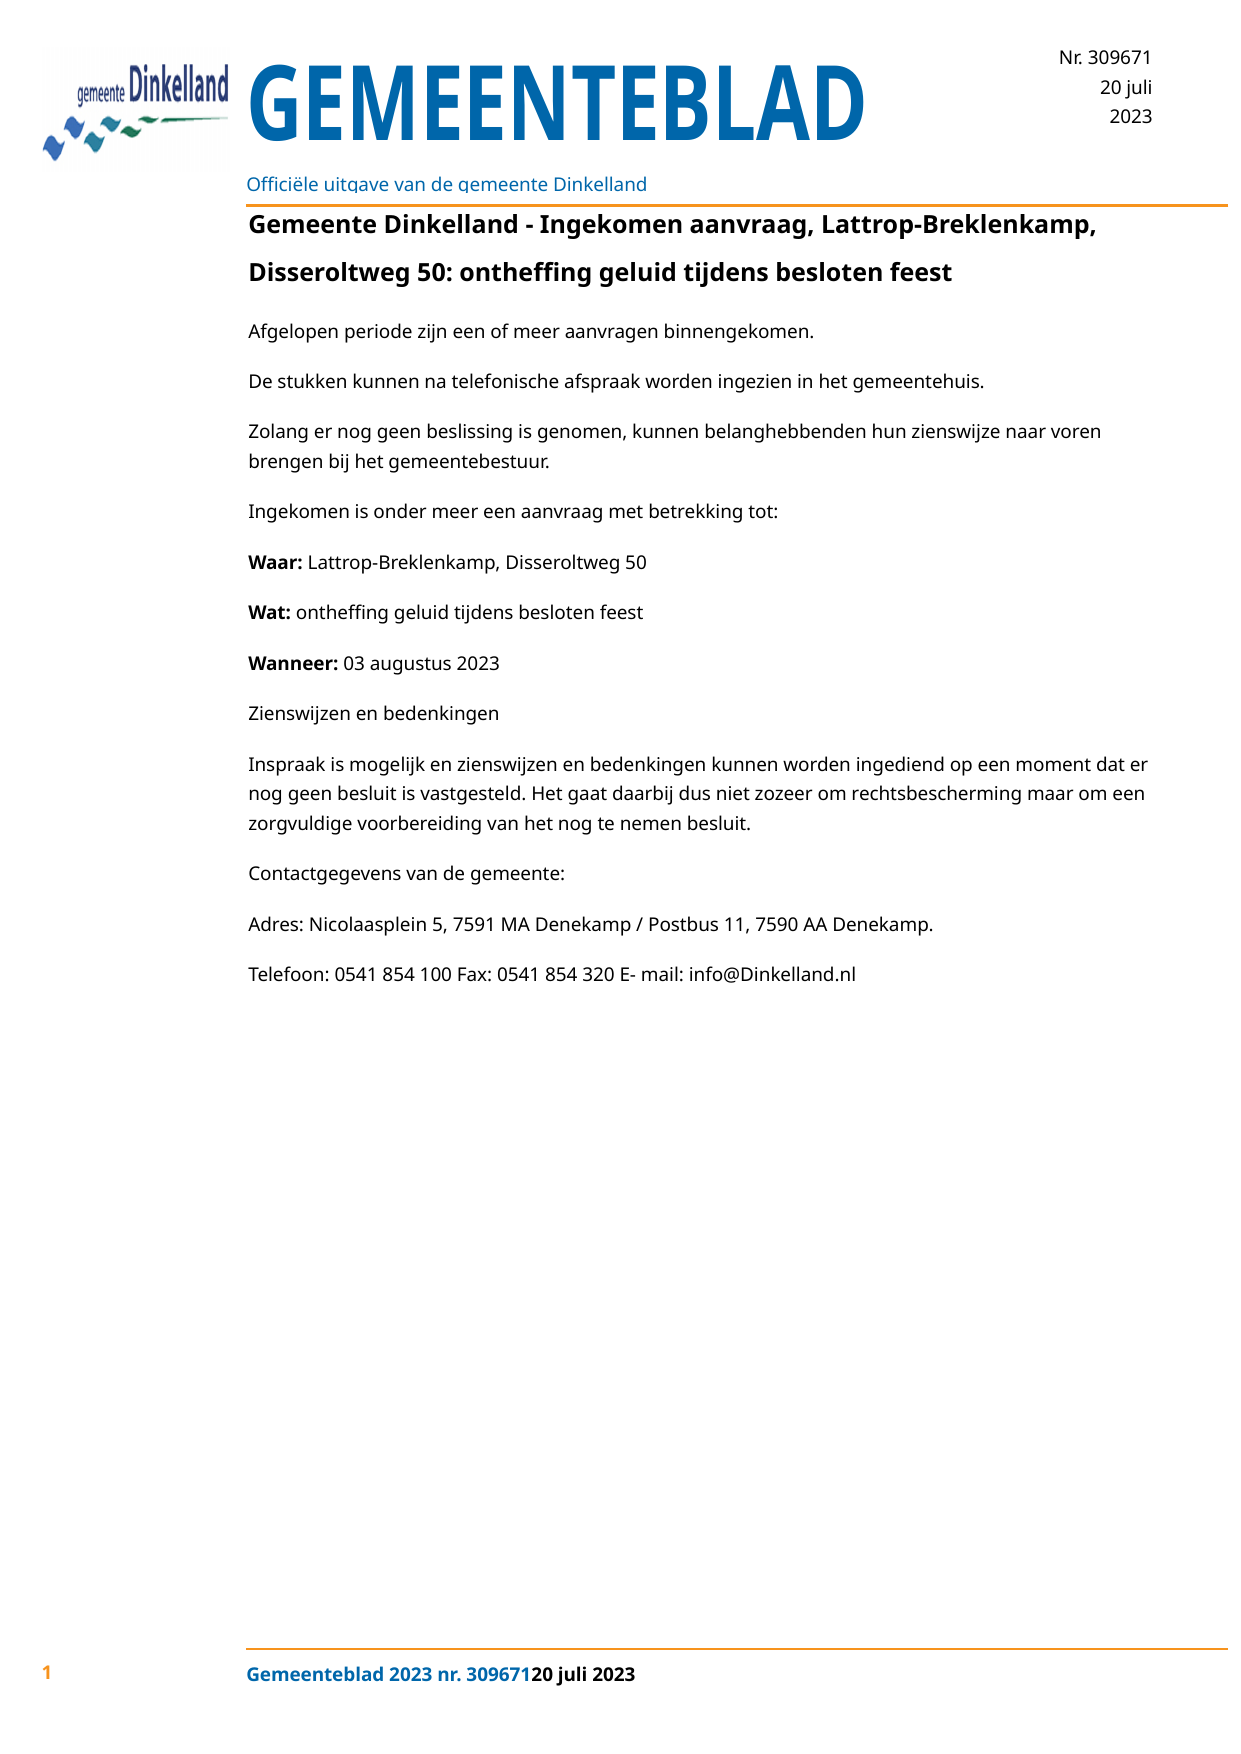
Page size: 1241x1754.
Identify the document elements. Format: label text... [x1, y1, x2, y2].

text Wat: ontheffing geluid tijdens besloten feest [248, 599, 1152, 625]
text Wanneer: 03 augustus 2023 [248, 650, 1152, 676]
text Inspraak is mogelijk en zienswijzen en bedenkingen kunnen worden ingediend op een moment dat er nog geen besluit is vastgesteld. Het gaat daarbij dus niet zozeer om rechtsbescherming maar om een zorgvuldige voorbereiding van het nog te nemen besluit. [248, 751, 1152, 836]
text Afgelopen periode zijn een of meer aanvragen binnengekomen. [248, 318, 1152, 344]
text Zolang er nog geen beslissing is genomen, kunnen belanghebbenden hun zienswijze naar voren brengen bij het gemeentebestuur. [248, 419, 1152, 474]
text Zienswijzen en bedenkingen [248, 700, 1152, 726]
picture [41, 47, 231, 172]
text Ingekomen is onder meer een aanvraag met betrekking tot: [248, 499, 1152, 524]
text Gemeente Dinkelland - Ingekomen aanvraag, Lattrop-Breklenkamp, Disseroltweg 50: ontheffing geluid tijdens besloten feest [248, 207, 1152, 288]
text Telefoon: 0541 854 100 Fax: 0541 854 320 E- mail: info@Dinkelland.nl [248, 961, 1152, 987]
text Contactgegevens van de gemeente: [248, 860, 1152, 886]
text De stukken kunnen na telefonische afspraak worden ingezien in het gemeentehuis. [248, 368, 1152, 394]
text Waar: Lattrop-Breklenkamp, Disseroltweg 50 [248, 549, 1152, 575]
text Adres: Nicolaasplein 5, 7591 MA Denekamp / Postbus 11, 7590 AA Denekamp. [248, 911, 1152, 937]
